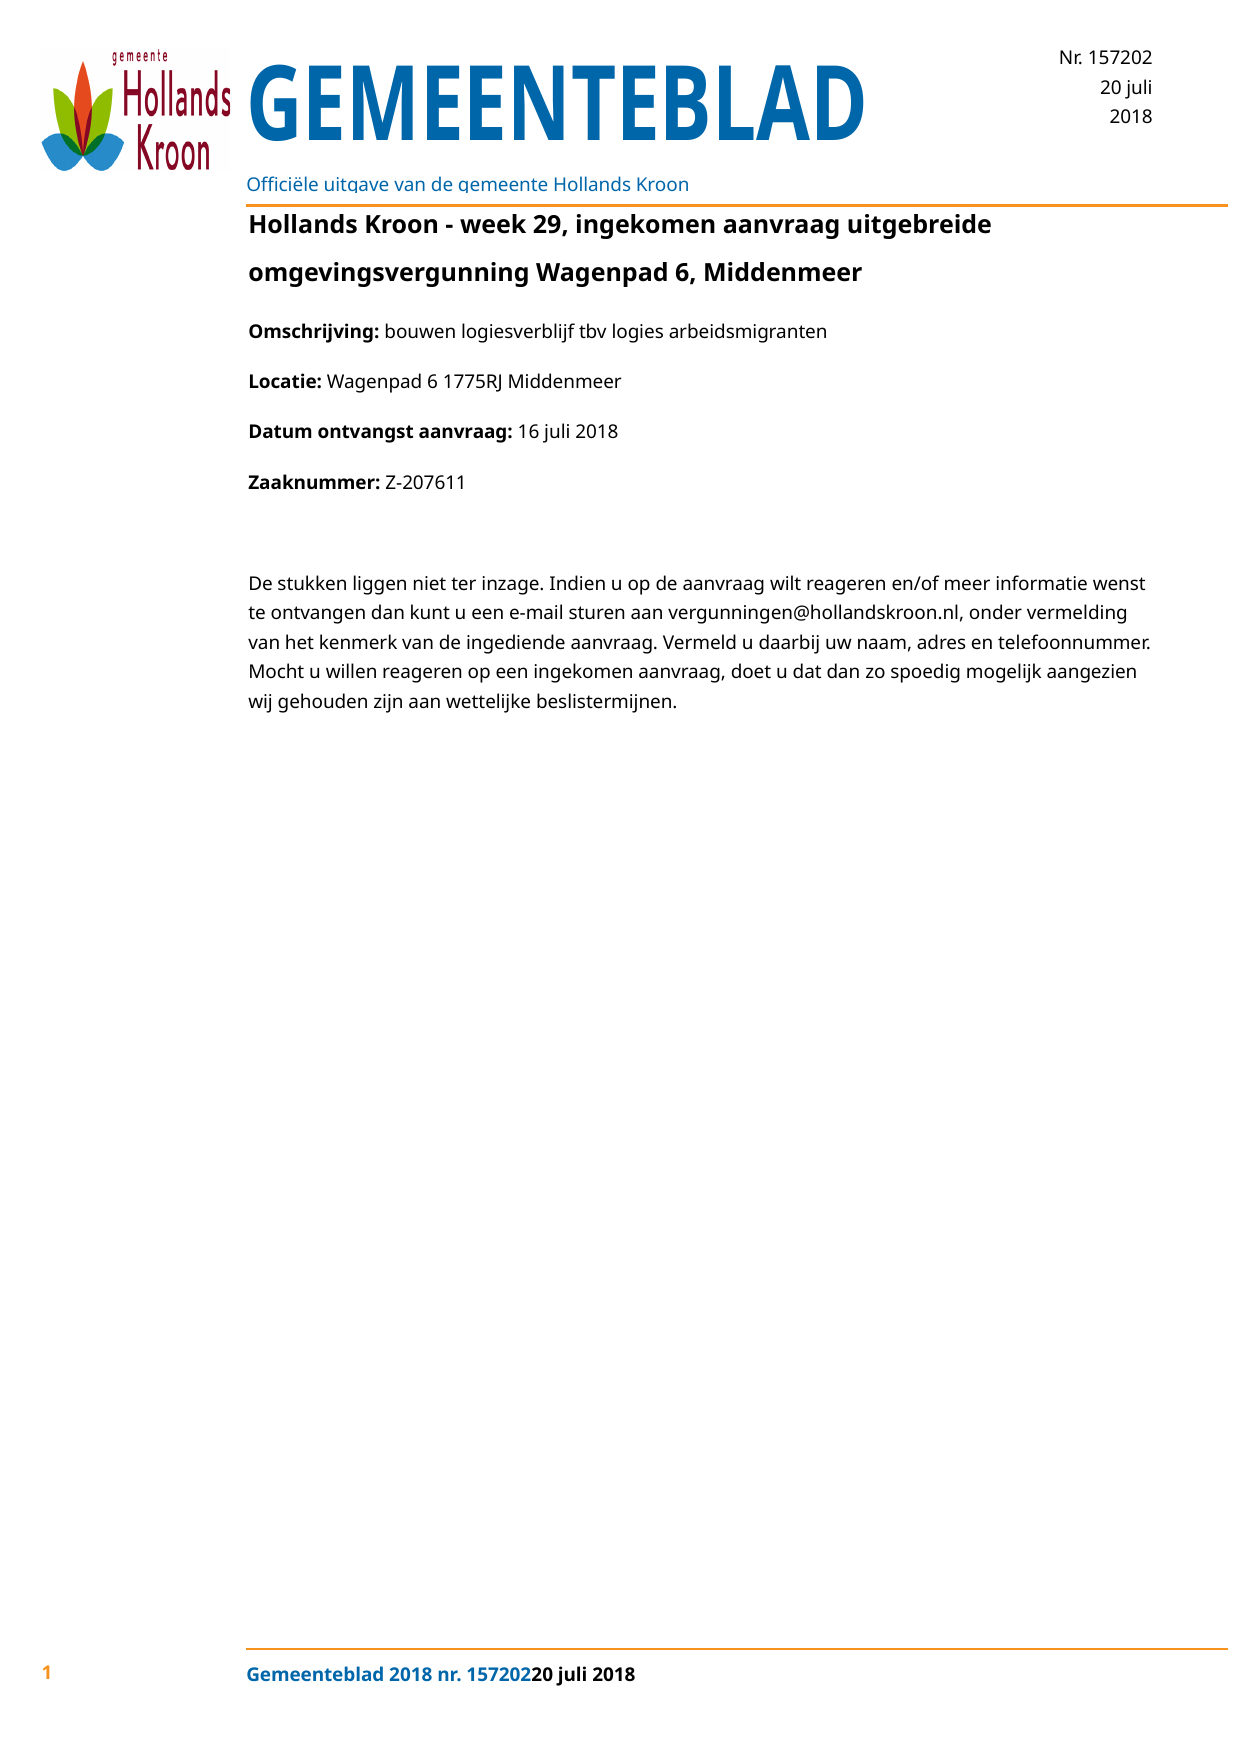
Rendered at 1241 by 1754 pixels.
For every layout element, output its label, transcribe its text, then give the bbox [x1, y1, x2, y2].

text Locatie: Wagenpad 6 1775RJ Middenmeer [248, 368, 1152, 394]
text Zaaknummer: Z-207611 [248, 469, 1152, 495]
text Hollands Kroon - week 29, ingekomen aanvraag uitgebreide omgevingsvergunning Wagenpad 6, Middenmeer [248, 207, 1152, 288]
text De stukken liggen niet ter inzage. Indien u op de aanvraag wilt reageren en/of meer informatie wenst te ontvangen dan kunt u een e-mail sturen aan vergunningen@hollandskroon.nl, onder vermelding van het kenmerk van de ingediende aanvraag. Vermeld u daarbij uw naam, adres en telefoonnummer. Mocht u willen reageren op een ingekomen aanvraag, doet u dat dan zo spoedig mogelijk aangezien wij gehouden zijn aan wettelijke beslistermijnen. [248, 570, 1152, 714]
text Omschrijving: bouwen logiesverblijf tbv logies arbeidsmigranten [248, 318, 1152, 344]
picture [41, 47, 231, 172]
text Datum ontvangst aanvraag: 16 juli 2018 [248, 419, 1152, 444]
